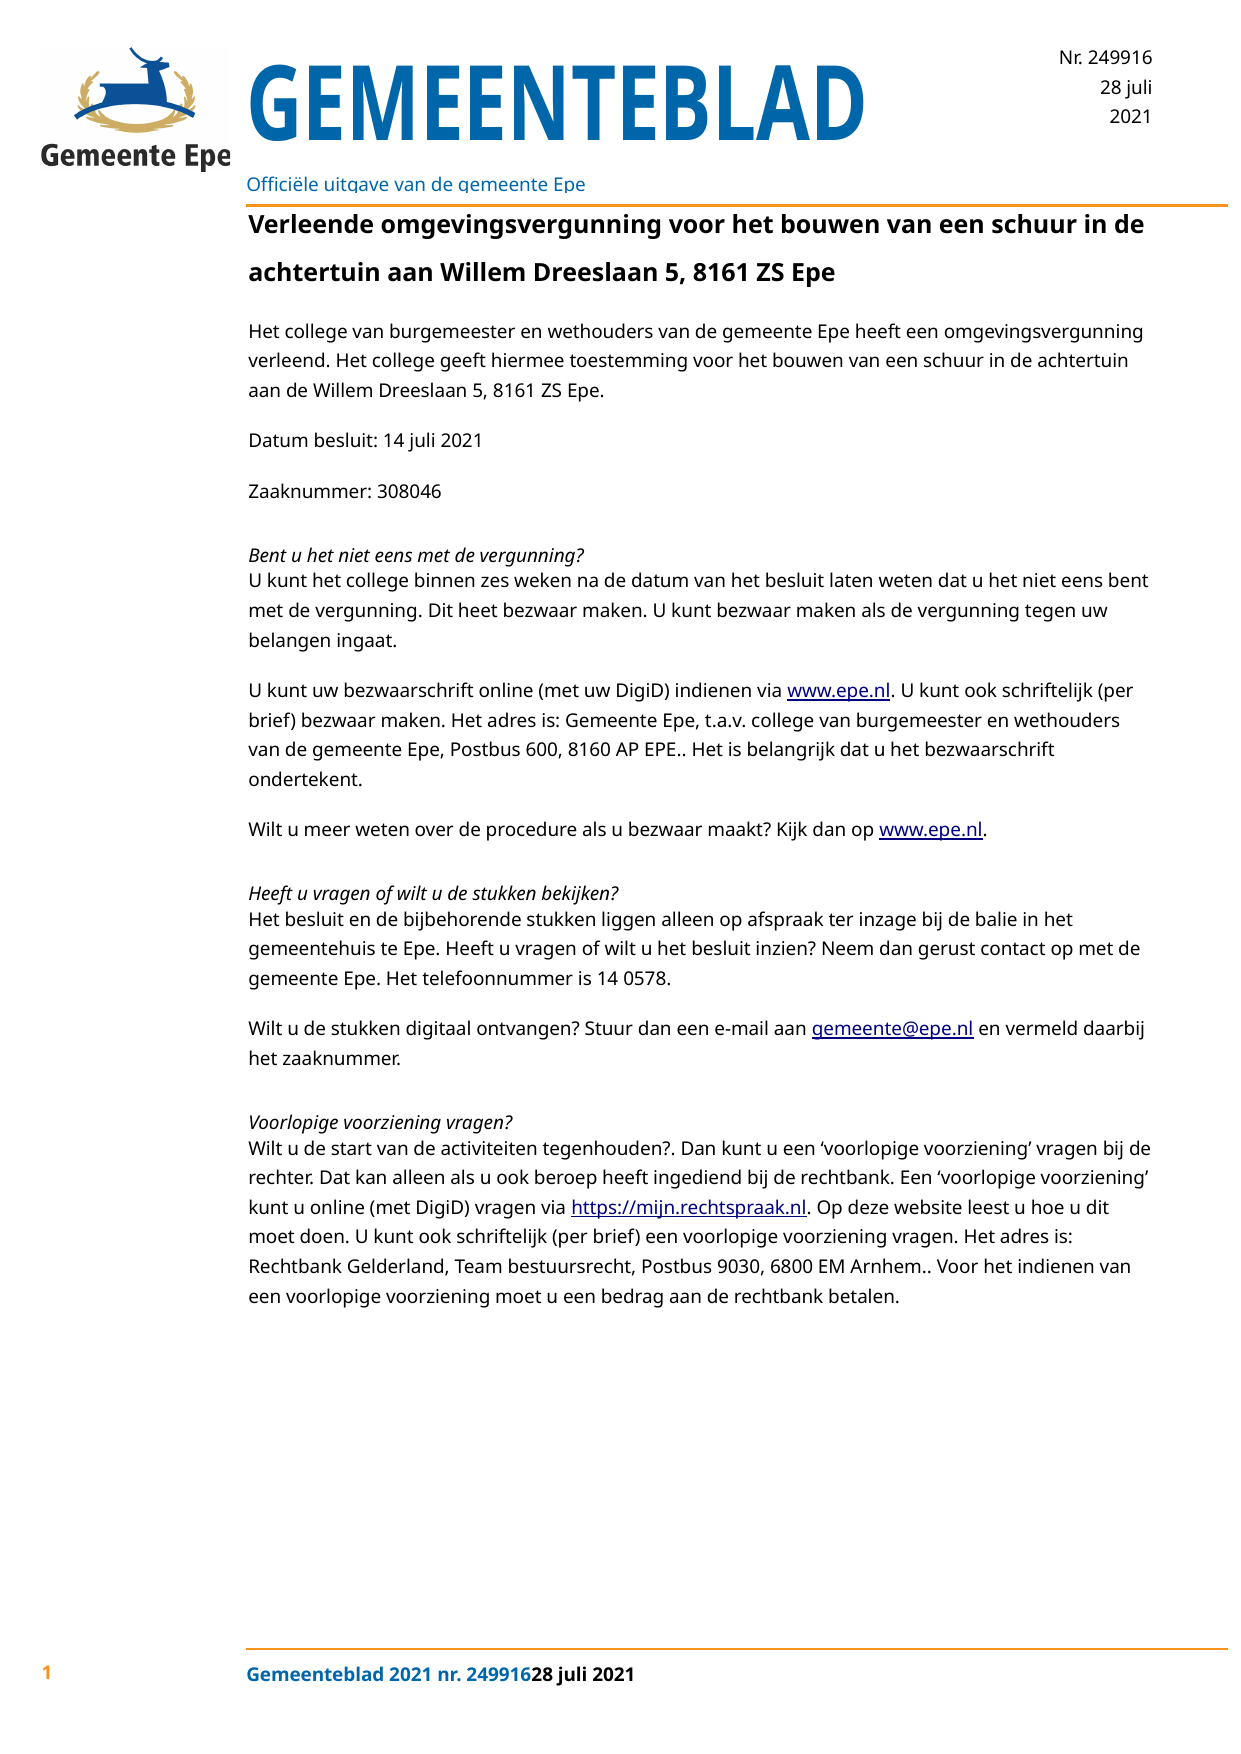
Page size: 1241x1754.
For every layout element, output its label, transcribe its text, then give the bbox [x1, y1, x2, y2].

text Wilt u de start van de activiteiten tegenhouden?. Dan kunt u een ‘voorlopige voorziening’ vragen bij de rechter. Dat kan alleen als u ook beroep heeft ingediend bij de rechtbank. Een ‘voorlopige voorziening’ kunt u online (met DigiD) vragen via https://mijn.rechtspraak.nl. Op deze website leest u hoe u dit moet doen. U kunt ook schriftelijk (per brief) een voorlopige voorziening vragen. Het adres is: Rechtbank Gelderland, Team bestuursrecht, Postbus 9030, 6800 EM Arnhem.. Voor het indienen van een voorlopige voorziening moet u een bedrag aan de rechtbank betalen. [248, 1135, 1152, 1308]
text Wilt u meer weten over de procedure als u bezwaar maakt? Kijk dan op www.epe.nl. [248, 816, 1152, 842]
text Bent u het niet eens met de vergunning? [248, 542, 1152, 568]
text Zaaknummer: 308046 [248, 478, 1152, 504]
text Verleende omgevingsvergunning voor het bouwen van een schuur in de achtertuin aan Willem Dreeslaan 5, 8161 ZS Epe [248, 207, 1152, 288]
text U kunt het college binnen zes weken na de datum van het besluit laten weten dat u het niet eens bent met de vergunning. Dit heet bezwaar maken. U kunt bezwaar maken als de vergunning tegen uw belangen ingaat. [248, 568, 1152, 652]
picture [41, 47, 231, 172]
text Het college van burgemeester en wethouders van de gemeente Epe heeft een omgevingsvergunning verleend. Het college geeft hiermee toestemming voor het bouwen van een schuur in de achtertuin aan de Willem Dreeslaan 5, 8161 ZS Epe. [248, 318, 1152, 403]
text Datum besluit: 14 juli 2021 [248, 427, 1152, 453]
text Voorlopige voorziening vragen? [248, 1109, 1152, 1135]
text Wilt u de stukken digitaal ontvangen? Stuur dan een e-mail aan gemeente@epe.nl en vermeld daarbij het zaaknummer. [248, 1016, 1152, 1071]
text Het besluit en de bijbehorende stukken liggen alleen op afspraak ter inzage bij de balie in het gemeentehuis te Epe. Heeft u vragen of wilt u het besluit inzien? Neem dan gerust contact op met de gemeente Epe. Het telefoonnummer is 14 0578. [248, 906, 1152, 991]
text Heeft u vragen of wilt u de stukken bekijken? [248, 880, 1152, 906]
text U kunt uw bezwaarschrift online (met uw DigiD) indienen via www.epe.nl. U kunt ook schriftelijk (per brief) bezwaar maken. Het adres is: Gemeente Epe, t.a.v. college van burgemeester en wethouders van de gemeente Epe, Postbus 600, 8160 AP EPE.. Het is belangrijk dat u het bezwaarschrift ondertekent. [248, 677, 1152, 792]
